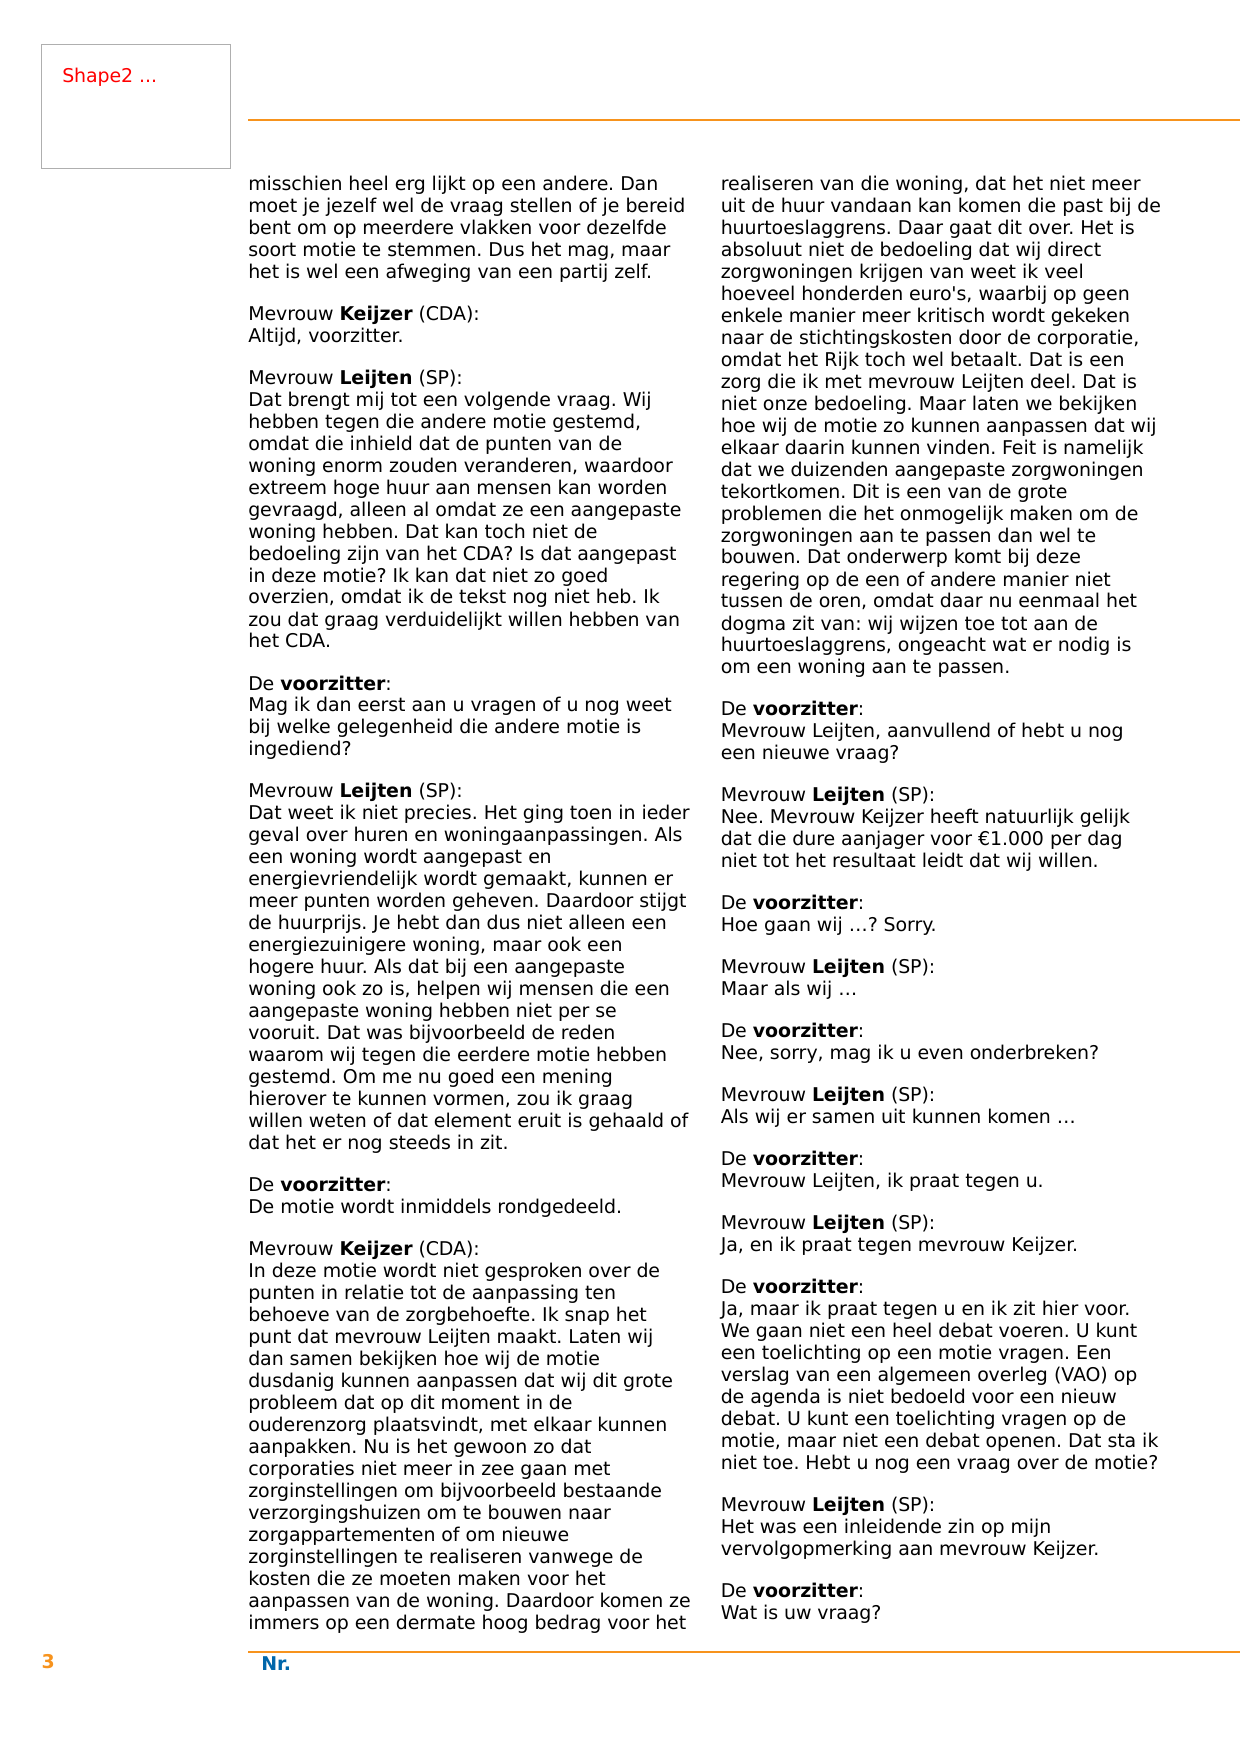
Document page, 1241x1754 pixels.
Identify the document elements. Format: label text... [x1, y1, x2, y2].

text Ja, maar ik praat tegen u en ik zit hier voor. We gaan niet een heel debat voeren. U kunt een toelichting op een motie vragen. Een verslag van een algemeen overleg (VAO) op de agenda is niet bedoeld voor een nieuw debat. U kunt een toelichting vragen op de motie, maar niet een debat openen. Dat sta ik niet toe. Hebt u nog een vraag over de motie? [721, 1298, 1163, 1474]
text Mevrouw Leijten (SP): [248, 780, 691, 802]
text De voorzitter: [721, 698, 1163, 720]
text In deze motie wordt niet gesproken over de punten in relatie tot de aanpassing ten behoeve van de zorgbehoefte. Ik snap het punt dat mevrouw Leijten maakt. Laten wij dan samen bekijken hoe wij de motie dusdanig kunnen aanpassen dat wij dit grote probleem dat op dit moment in de ouderenzorg plaatsvindt, met elkaar kunnen aanpakken. Nu is het gewoon zo dat corporaties niet meer in zee gaan met zorginstellingen om bijvoorbeeld bestaande verzorgingshuizen om te bouwen naar zorgappartementen of om nieuwe zorginstellingen te realiseren vanwege de kosten die ze moeten maken voor het aanpassen van de woning. Daardoor komen ze immers op een dermate hoog bedrag voor het [248, 1260, 691, 1633]
text Hoe gaan wij …? Sorry. [721, 914, 1163, 936]
text Mag ik dan eerst aan u vragen of u nog weet bij welke gelegenheid die andere motie is ingediend? [248, 694, 691, 760]
text Altijd, voorzitter. [248, 325, 691, 347]
text Mevrouw Leijten, ik praat tegen u. [721, 1170, 1163, 1192]
text Mevrouw Leijten (SP): [721, 1084, 1163, 1106]
text De voorzitter: [721, 1020, 1163, 1042]
text De voorzitter: [721, 892, 1163, 914]
text Mevrouw Leijten, aanvullend of hebt u nog een nieuwe vraag? [721, 720, 1163, 764]
text De voorzitter: [248, 1174, 691, 1196]
text Het was een inleidende zin op mijn vervolgopmerking aan mevrouw Keijzer. [721, 1516, 1163, 1560]
text De voorzitter: [721, 1276, 1163, 1298]
text De voorzitter: [721, 1148, 1163, 1170]
text Mevrouw Leijten (SP): [721, 1212, 1163, 1234]
text Dat weet ik niet precies. Het ging toen in ieder geval over huren en woningaanpassingen. Als een woning wordt aangepast en energievriendelijk wordt gemaakt, kunnen er meer punten worden geheven. Daardoor stijgt de huurprijs. Je hebt dan dus niet alleen een energiezuinigere woning, maar ook een hogere huur. Als dat bij een aangepaste woning ook zo is, helpen wij mensen die een aangepaste woning hebben niet per se vooruit. Dat was bijvoorbeeld de reden waarom wij tegen die eerdere motie hebben gestemd. Om me nu goed een mening hierover te kunnen vormen, zou ik graag willen weten of dat element eruit is gehaald of dat het er nog steeds in zit. [248, 802, 691, 1154]
text De voorzitter: [248, 672, 691, 694]
text Mevrouw Keijzer (CDA): [248, 1238, 691, 1260]
text Wat is uw vraag? [721, 1602, 1163, 1624]
text misschien heel erg lijkt op een andere. Dan moet je jezelf wel de vraag stellen of je bereid bent om op meerdere vlakken voor dezelfde soort motie te stemmen. Dus het mag, maar het is wel een afweging van een partij zelf. [248, 173, 691, 283]
text Dat brengt mij tot een volgende vraag. Wij hebben tegen die andere motie gestemd, omdat die inhield dat de punten van de woning enorm zouden veranderen, waardoor extreem hoge huur aan mensen kan worden gevraagd, alleen al omdat ze een aangepaste woning hebben. Dat kan toch niet de bedoeling zijn van het CDA? Is dat aangepast in deze motie? Ik kan dat niet zo goed overzien, omdat ik de tekst nog niet heb. Ik zou dat graag verduidelijkt willen hebben van het CDA. [248, 389, 691, 652]
text Mevrouw Keijzer (CDA): [248, 303, 691, 325]
text Mevrouw Leijten (SP): [248, 367, 691, 389]
text De voorzitter: [721, 1580, 1163, 1602]
text Mevrouw Leijten (SP): [721, 784, 1163, 806]
text Mevrouw Leijten (SP): [721, 1494, 1163, 1516]
text Nee, sorry, mag ik u even onderbreken? [721, 1042, 1163, 1064]
text Maar als wij … [721, 978, 1163, 1000]
text Als wij er samen uit kunnen komen … [721, 1106, 1163, 1128]
text De motie wordt inmiddels rondgedeeld. [248, 1196, 691, 1218]
text Nee. Mevrouw Keijzer heeft natuurlijk gelijk dat die dure aanjager voor €1.000 per dag niet tot het resultaat leidt dat wij willen. [721, 806, 1163, 872]
text Ja, en ik praat tegen mevrouw Keijzer. [721, 1234, 1163, 1256]
text realiseren van die woning, dat het niet meer uit de huur vandaan kan komen die past bij de huurtoeslaggrens. Daar gaat dit over. Het is absoluut niet de bedoeling dat wij direct zorgwoningen krijgen van weet ik veel hoeveel honderden euro's, waarbij op geen enkele manier meer kritisch wordt gekeken naar de stichtingskosten door de corporatie, omdat het Rijk toch wel betaalt. Dat is een zorg die ik met mevrouw Leijten deel. Dat is niet onze bedoeling. Maar laten we bekijken hoe wij de motie zo kunnen aanpassen dat wij elkaar daarin kunnen vinden. Feit is namelijk dat we duizenden aangepaste zorgwoningen tekortkomen. Dit is een van de grote problemen die het onmogelijk maken om de zorgwoningen aan te passen dan wel te bouwen. Dat onderwerp komt bij deze regering op de een of andere manier niet tussen de oren, omdat daar nu eenmaal het dogma zit van: wij wijzen toe tot aan de huurtoeslaggrens, ongeacht wat er nodig is om een woning aan te passen. [721, 173, 1163, 678]
text Mevrouw Leijten (SP): [721, 956, 1163, 978]
